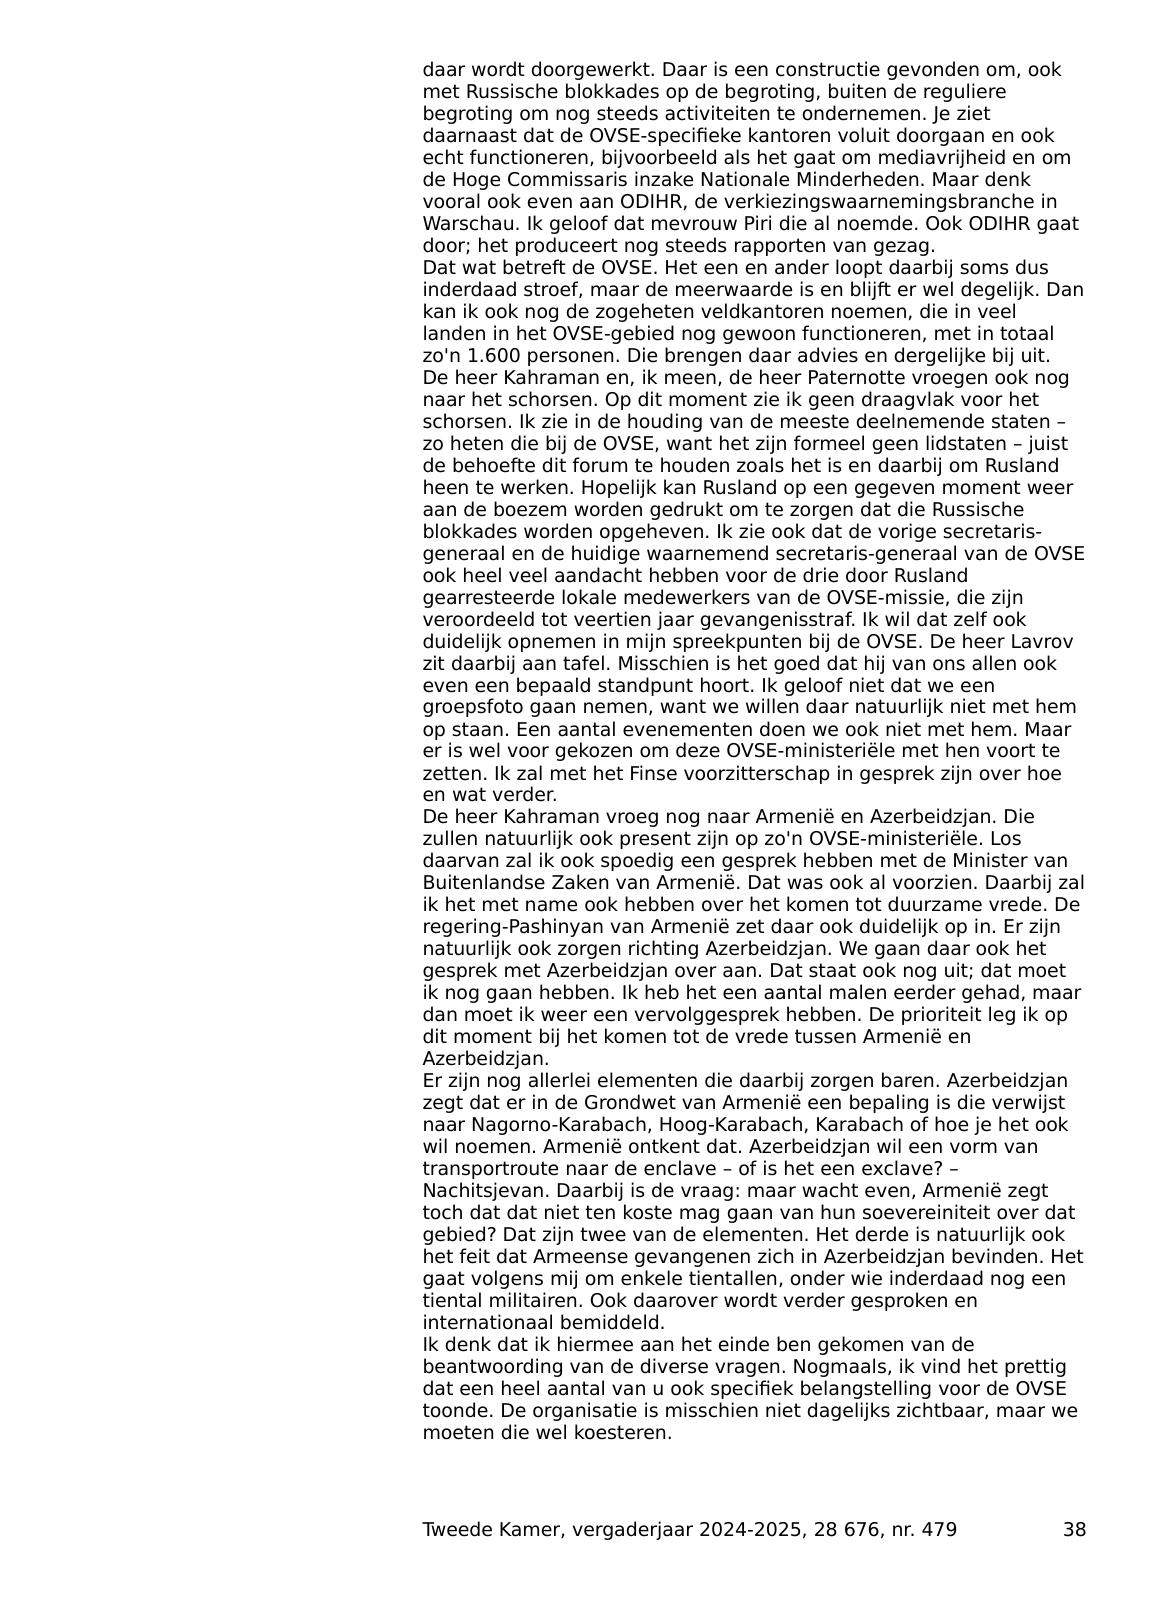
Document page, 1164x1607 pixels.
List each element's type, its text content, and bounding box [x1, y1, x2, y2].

text Ik denk dat ik hiermee aan het einde ben gekomen van de beantwoording van de diverse vragen. Nogmaals, ik vind het prettig dat een heel aantal van u ook specifiek belangstelling voor de OVSE toonde. De organisatie is misschien niet dagelijks zichtbaar, maar we moeten die wel koesteren. [422, 1334, 1087, 1444]
text Dat wat betreft de OVSE. Het een en ander loopt daarbij soms dus inderdaad stroef, maar de meerwaarde is en blijft er wel degelijk. Dan kan ik ook nog de zogeheten veldkantoren noemen, die in veel landen in het OVSE-gebied nog gewoon functioneren, met in totaal zo'n 1.600 personen. Die brengen daar advies en dergelijke bij uit. [422, 257, 1087, 367]
text De heer Kahraman vroeg nog naar Armenië en Azerbeidzjan. Die zullen natuurlijk ook present zijn op zo'n OVSE-ministeriële. Los daarvan zal ik ook spoedig een gesprek hebben met de Minister van Buitenlandse Zaken van Armenië. Dat was ook al voorzien. Daarbij zal ik het met name ook hebben over het komen tot duurzame vrede. De regering-Pashinyan van Armenië zet daar ook duidelijk op in. Er zijn natuurlijk ook zorgen richting Azerbeidzjan. We gaan daar ook het gesprek met Azerbeidzjan over aan. Dat staat ook nog uit; dat moet ik nog gaan hebben. Ik heb het een aantal malen eerder gehad, maar dan moet ik weer een vervolggesprek hebben. De prioriteit leg ik op dit moment bij het komen tot de vrede tussen Armenië en Azerbeidzjan. [422, 806, 1087, 1070]
text De heer Kahraman en, ik meen, de heer Paternotte vroegen ook nog naar het schorsen. Op dit moment zie ik geen draagvlak voor het schorsen. Ik zie in de houding van de meeste deelnemende staten – zo heten die bij de OVSE, want het zijn formeel geen lidstaten – juist de behoefte dit forum te houden zoals het is en daarbij om Rusland heen te werken. Hopelijk kan Rusland op een gegeven moment weer aan de boezem worden gedrukt om te zorgen dat die Russische blokkades worden opgeheven. Ik zie ook dat de vorige secretaris-generaal en de huidige waarnemend secretaris-generaal van de OVSE ook heel veel aandacht hebben voor de drie door Rusland gearresteerde lokale medewerkers van de OVSE-missie, die zijn veroordeeld tot veertien jaar gevangenisstraf. Ik wil dat zelf ook duidelijk opnemen in mijn spreekpunten bij de OVSE. De heer Lavrov zit daarbij aan tafel. Misschien is het goed dat hij van ons allen ook even een bepaald standpunt hoort. Ik geloof niet dat we een groepsfoto gaan nemen, want we willen daar natuurlijk niet met hem op staan. Een aantal evenementen doen we ook niet met hem. Maar er is wel voor gekozen om deze OVSE-ministeriële met hen voort te zetten. Ik zal met het Finse voorzitterschap in gesprek zijn over hoe en wat verder. [422, 367, 1087, 806]
text Er zijn nog allerlei elementen die daarbij zorgen baren. Azerbeidzjan zegt dat er in de Grondwet van Armenië een bepaling is die verwijst naar Nagorno-Karabach, Hoog-Karabach, Karabach of hoe je het ook wil noemen. Armenië ontkent dat. Azerbeidzjan wil een vorm van transportroute naar de enclave – of is het een exclave? – Nachitsjevan. Daarbij is de vraag: maar wacht even, Armenië zegt toch dat dat niet ten koste mag gaan van hun soevereiniteit over dat gebied? Dat zijn twee van de elementen. Het derde is natuurlijk ook het feit dat Armeense gevangenen zich in Azerbeidzjan bevinden. Het gaat volgens mij om enkele tientallen, onder wie inderdaad nog een tiental militairen. Ook daarover wordt verder gesproken en internationaal bemiddeld. [422, 1070, 1087, 1334]
text daar wordt doorgewerkt. Daar is een constructie gevonden om, ook met Russische blokkades op de begroting, buiten de reguliere begroting om nog steeds activiteiten te ondernemen. Je ziet daarnaast dat de OVSE-specifieke kantoren voluit doorgaan en ook echt functioneren, bijvoorbeeld als het gaat om mediavrijheid en om de Hoge Commissaris inzake Nationale Minderheden. Maar denk vooral ook even aan ODIHR, de verkiezingswaarnemingsbranche in Warschau. Ik geloof dat mevrouw Piri die al noemde. Ook ODIHR gaat door; het produceert nog steeds rapporten van gezag. [422, 59, 1087, 257]
